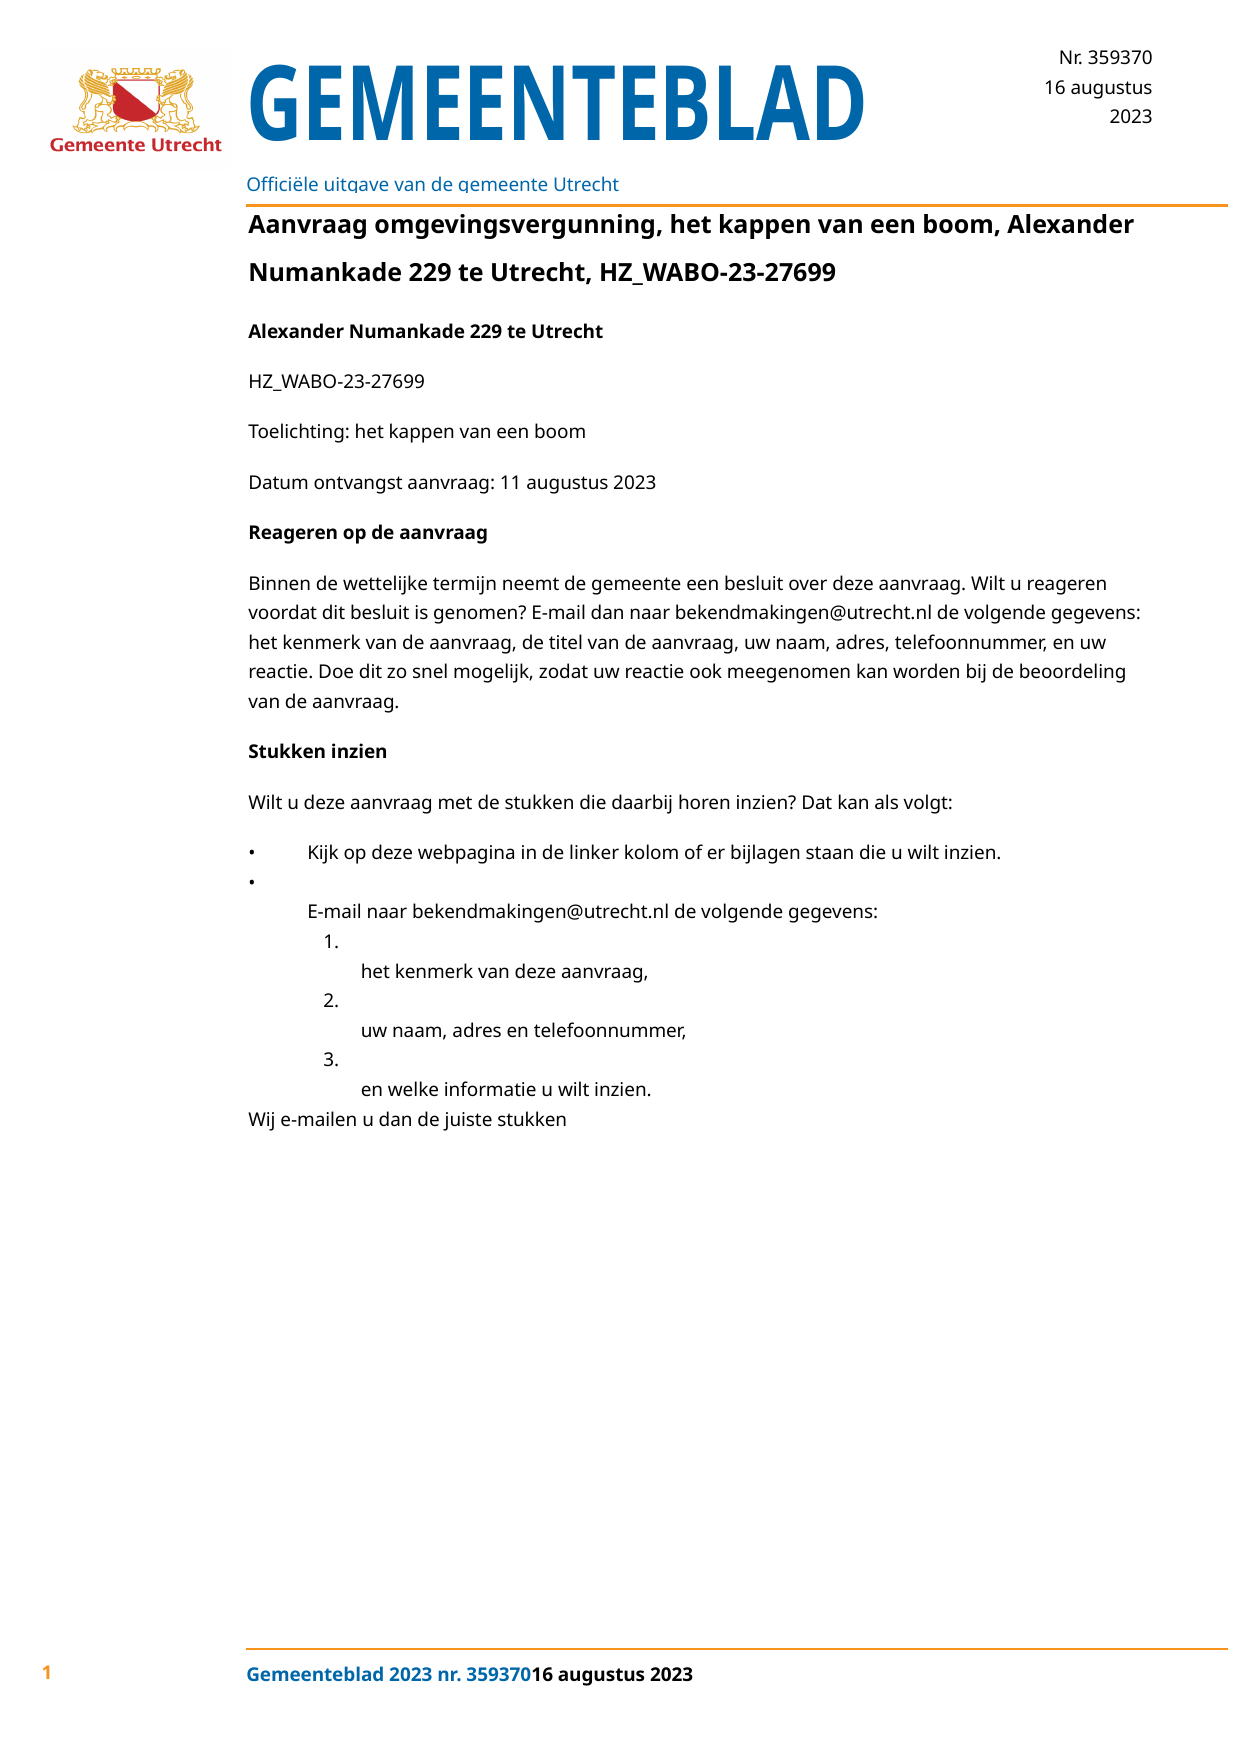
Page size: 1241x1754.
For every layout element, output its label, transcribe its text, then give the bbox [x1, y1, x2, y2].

picture [41, 47, 231, 172]
text Wilt u deze aanvraag met de stukken die daarbij horen inzien? Dat kan als volgt: [248, 789, 1152, 815]
list E-mail naar bekendmakingen@utrecht.nl de volgende gegevens: [248, 899, 1152, 924]
text Reageren op de aanvraag [248, 519, 1152, 545]
text HZ_WABO-23-27699 [248, 368, 1152, 394]
text Alexander Numankade 229 te Utrecht [248, 318, 1152, 344]
text Aanvraag omgevingsvergunning, het kappen van een boom, Alexander Numankade 229 te Utrecht, HZ_WABO-23-27699 [248, 207, 1152, 288]
text Stukken inzien [248, 739, 1152, 764]
text Wij e-mailen u dan de juiste stukken [248, 1106, 1152, 1132]
list en welke informatie u wilt inzien. [323, 1076, 1152, 1102]
text Binnen de wettelijke termijn neemt de gemeente een besluit over deze aanvraag. Wilt u reageren voordat dit besluit is genomen? E-mail dan naar bekendmakingen@utrecht.nl de volgende gegevens: het kenmerk van de aanvraag, de titel van de aanvraag, uw naam, adres, telefoonnummer, en uw reactie. Doe dit zo snel mogelijk, zodat uw reactie ook meegenomen kan worden bij de beoordeling van de aanvraag. [248, 570, 1152, 714]
text Toelichting: het kappen van een boom [248, 419, 1152, 444]
text Datum ontvangst aanvraag: 11 augustus 2023 [248, 469, 1152, 495]
list het kenmerk van deze aanvraag, [323, 958, 1152, 984]
list uw naam, adres en telefoonnummer, [323, 1017, 1152, 1043]
list Kijk op deze webpagina in de linker kolom of er bijlagen staan die u wilt inzien. [248, 839, 1152, 865]
